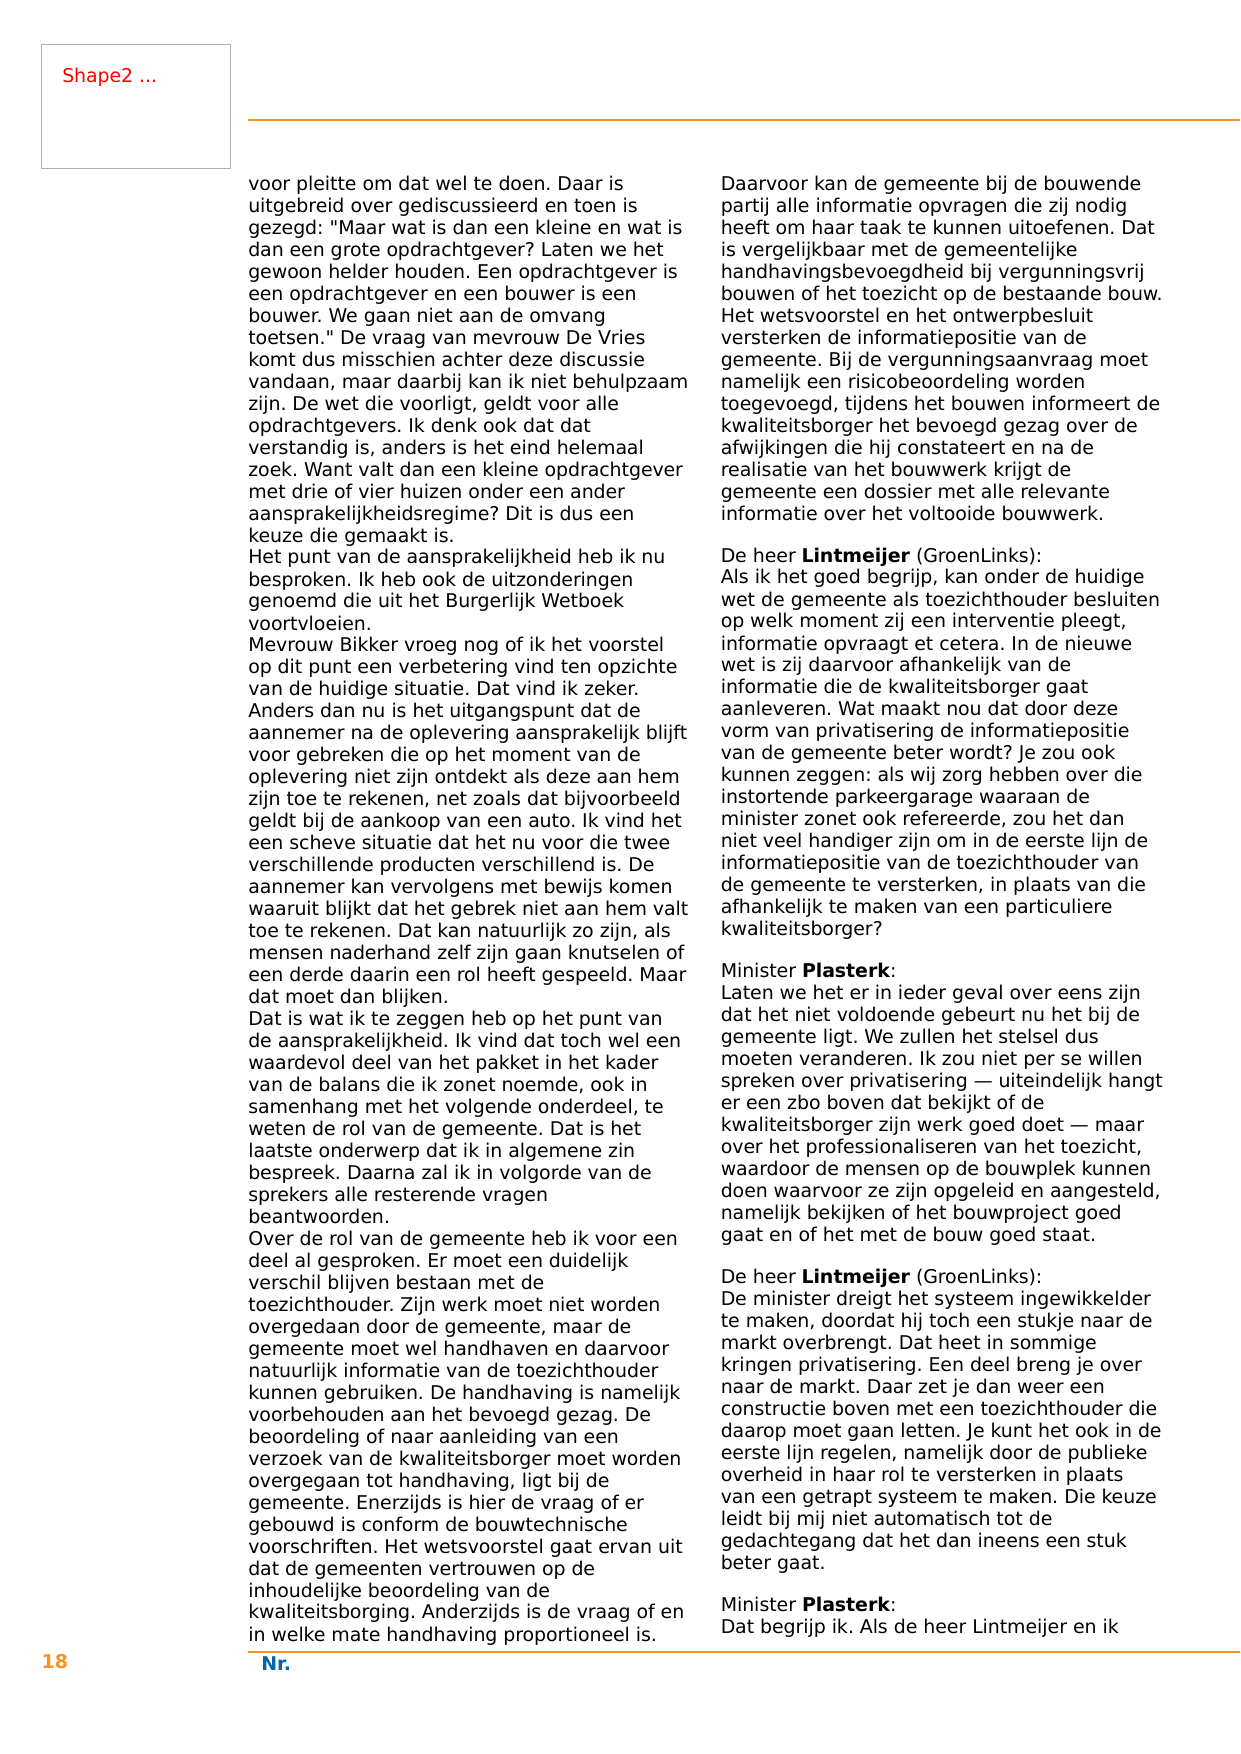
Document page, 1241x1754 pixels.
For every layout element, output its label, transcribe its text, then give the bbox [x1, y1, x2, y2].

text Als ik het goed begrijp, kan onder de huidige wet de gemeente als toezichthouder besluiten op welk moment zij een interventie pleegt, informatie opvraagt et cetera. In de nieuwe wet is zij daarvoor afhankelijk van de informatie die de kwaliteitsborger gaat aanleveren. Wat maakt nou dat door deze vorm van privatisering de informatiepositie van de gemeente beter wordt? Je zou ook kunnen zeggen: als wij zorg hebben over die instortende parkeergarage waaraan de minister zonet ook refereerde, zou het dan niet veel handiger zijn om in de eerste lijn de informatiepositie van de toezichthouder van de gemeente te versterken, in plaats van die afhankelijk te maken van een particuliere kwaliteitsborger? [721, 566, 1163, 940]
text Over de rol van de gemeente heb ik voor een deel al gesproken. Er moet een duidelijk verschil blijven bestaan met de toezichthouder. Zijn werk moet niet worden overgedaan door de gemeente, maar de gemeente moet wel handhaven en daarvoor natuurlijk informatie van de toezichthouder kunnen gebruiken. De handhaving is namelijk voorbehouden aan het bevoegd gezag. De beoordeling of naar aanleiding van een verzoek van de kwaliteitsborger moet worden overgegaan tot handhaving, ligt bij de gemeente. Enerzijds is hier de vraag of er gebouwd is conform de bouwtechnische voorschriften. Het wetsvoorstel gaat ervan uit dat de gemeenten vertrouwen op de inhoudelijke beoordeling van de kwaliteitsborging. Anderzijds is de vraag of en in welke mate handhaving proportioneel is. [248, 1228, 691, 1645]
text Dat is wat ik te zeggen heb op het punt van de aansprakelijkheid. Ik vind dat toch wel een waardevol deel van het pakket in het kader van de balans die ik zonet noemde, ook in samenhang met het volgende onderdeel, te weten de rol van de gemeente. Dat is het laatste onderwerp dat ik in algemene zin bespreek. Daarna zal ik in volgorde van de sprekers alle resterende vragen beantwoorden. [248, 1008, 691, 1228]
text Dat begrijp ik. Als de heer Lintmeijer en ik [721, 1616, 1163, 1637]
text Minister Plasterk: [721, 960, 1163, 982]
text Mevrouw Bikker vroeg nog of ik het voorstel op dit punt een verbetering vind ten opzichte van de huidige situatie. Dat vind ik zeker. Anders dan nu is het uitgangspunt dat de aannemer na de oplevering aansprakelijk blijft voor gebreken die op het moment van de oplevering niet zijn ontdekt als deze aan hem zijn toe te rekenen, net zoals dat bijvoorbeeld geldt bij de aankoop van een auto. Ik vind het een scheve situatie dat het nu voor die twee verschillende producten verschillend is. De aannemer kan vervolgens met bewijs komen waaruit blijkt dat het gebrek niet aan hem valt toe te rekenen. Dat kan natuurlijk zo zijn, als mensen naderhand zelf zijn gaan knutselen of een derde daarin een rol heeft gespeeld. Maar dat moet dan blijken. [248, 634, 691, 1008]
text Het punt van de aansprakelijkheid heb ik nu besproken. Ik heb ook de uitzonderingen genoemd die uit het Burgerlijk Wetboek voortvloeien. [248, 546, 691, 634]
text Daarvoor kan de gemeente bij de bouwende partij alle informatie opvragen die zij nodig heeft om haar taak te kunnen uitoefenen. Dat is vergelijkbaar met de gemeentelijke handhavingsbevoegdheid bij vergunningsvrij bouwen of het toezicht op de bestaande bouw. Het wetsvoorstel en het ontwerpbesluit versterken de informatiepositie van de gemeente. Bij de vergunningsaanvraag moet namelijk een risicobeoordeling worden toegevoegd, tijdens het bouwen informeert de kwaliteitsborger het bevoegd gezag over de afwijkingen die hij constateert en na de realisatie van het bouwwerk krijgt de gemeente een dossier met alle relevante informatie over het voltooide bouwwerk. [721, 173, 1163, 524]
text Minister Plasterk: [721, 1593, 1163, 1616]
text De heer Lintmeijer (GroenLinks): [721, 544, 1163, 566]
text De heer Lintmeijer (GroenLinks): [721, 1266, 1163, 1288]
text voor pleitte om dat wel te doen. Daar is uitgebreid over gediscussieerd en toen is gezegd: "Maar wat is dan een kleine en wat is dan een grote opdrachtgever? Laten we het gewoon helder houden. Een opdrachtgever is een opdrachtgever en een bouwer is een bouwer. We gaan niet aan de omvang toetsen." De vraag van mevrouw De Vries komt dus misschien achter deze discussie vandaan, maar daarbij kan ik niet behulpzaam zijn. De wet die voorligt, geldt voor alle opdrachtgevers. Ik denk ook dat dat verstandig is, anders is het eind helemaal zoek. Want valt dan een kleine opdrachtgever met drie of vier huizen onder een ander aansprakelijkheidsregime? Dit is dus een keuze die gemaakt is. [248, 173, 691, 546]
text De minister dreigt het systeem ingewikkelder te maken, doordat hij toch een stukje naar de markt overbrengt. Dat heet in sommige kringen privatisering. Een deel breng je over naar de markt. Daar zet je dan weer een constructie boven met een toezichthouder die daarop moet gaan letten. Je kunt het ook in de eerste lijn regelen, namelijk door de publieke overheid in haar rol te versterken in plaats van een getrapt systeem te maken. Die keuze leidt bij mij niet automatisch tot de gedachtegang dat het dan ineens een stuk beter gaat. [721, 1288, 1163, 1573]
text Laten we het er in ieder geval over eens zijn dat het niet voldoende gebeurt nu het bij de gemeente ligt. We zullen het stelsel dus moeten veranderen. Ik zou niet per se willen spreken over privatisering — uiteindelijk hangt er een zbo boven dat bekijkt of de kwaliteitsborger zijn werk goed doet — maar over het professionaliseren van het toezicht, waardoor de mensen op de bouwplek kunnen doen waarvoor ze zijn opgeleid en aangesteld, namelijk bekijken of het bouwproject goed gaat en of het met de bouw goed staat. [721, 982, 1163, 1246]
